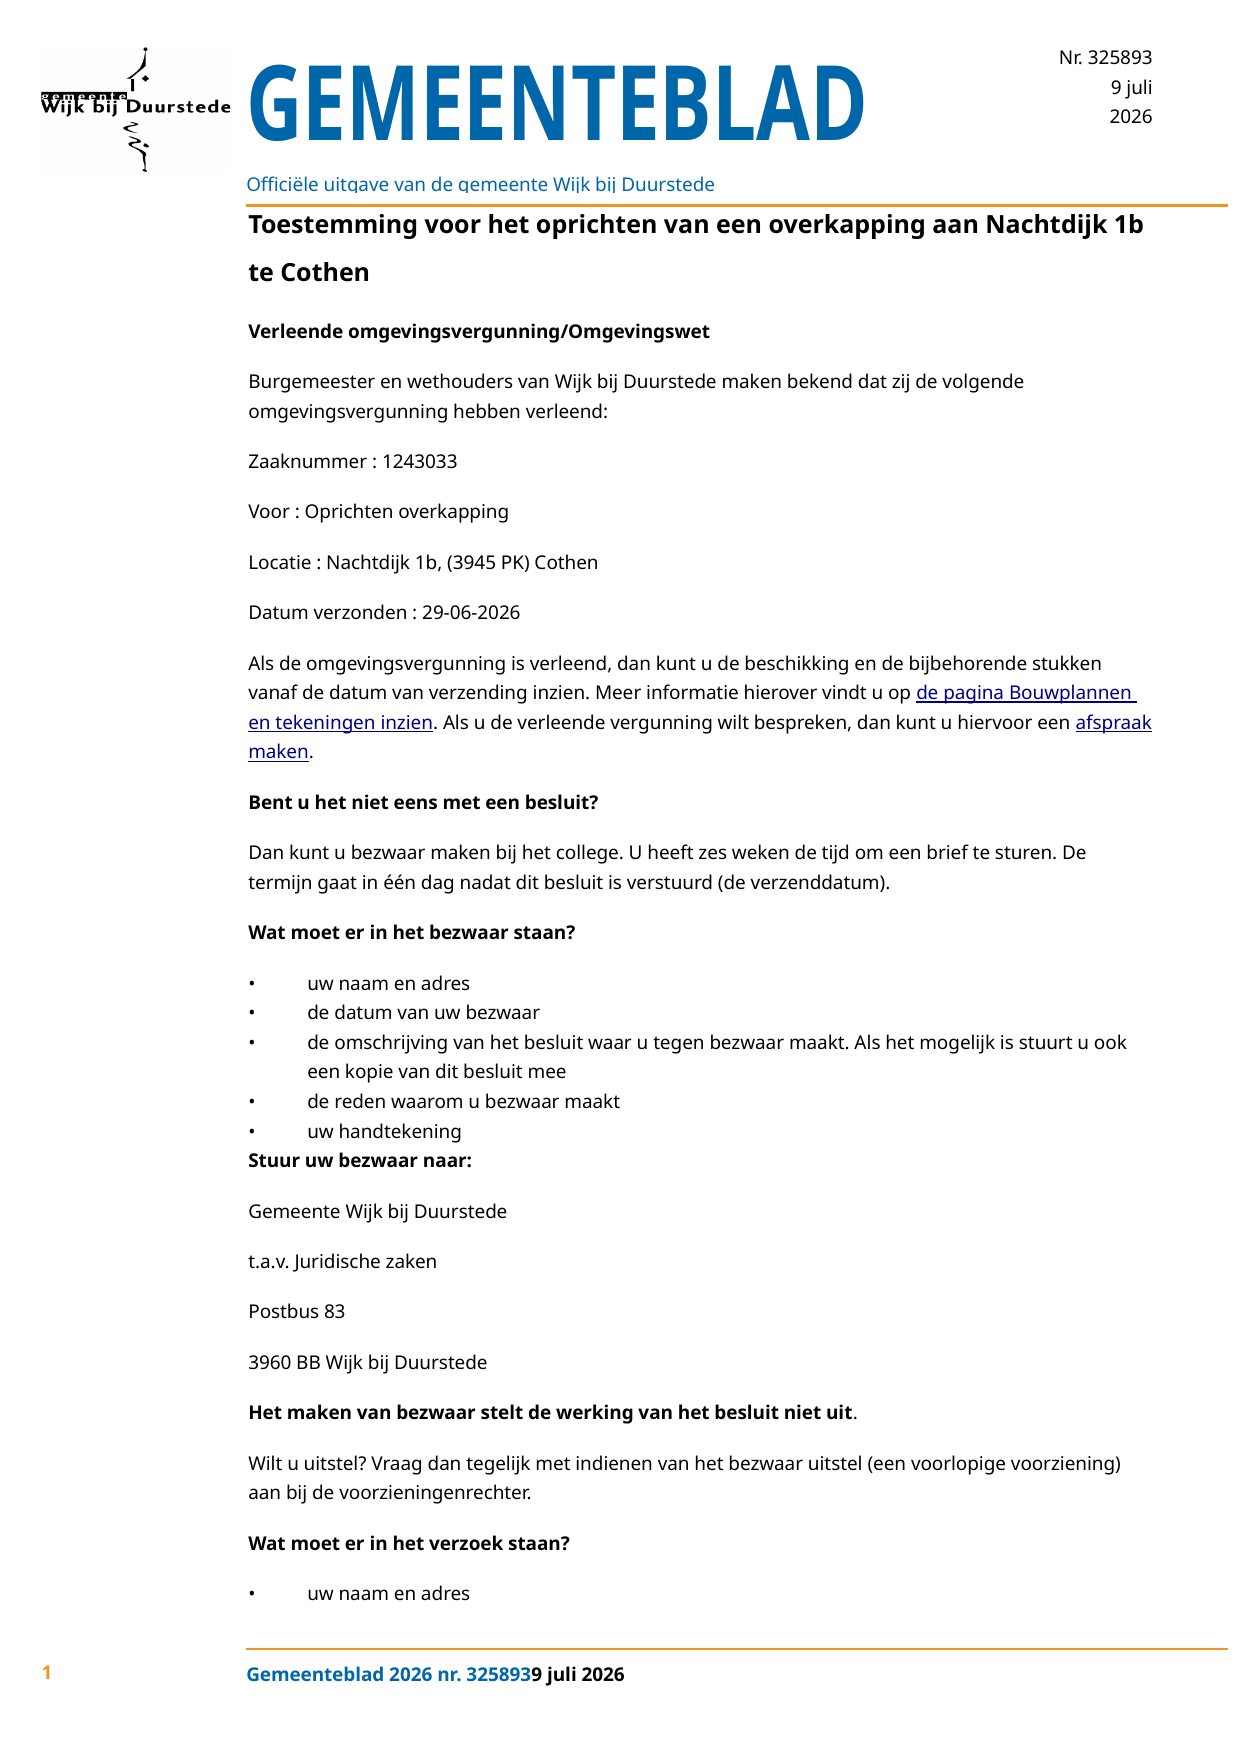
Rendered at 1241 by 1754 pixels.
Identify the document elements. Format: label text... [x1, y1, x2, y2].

list de reden waarom u bezwaar maakt [248, 1088, 1152, 1114]
text Dan kunt u bezwaar maken bij het college. U heeft zes weken de tijd om een brief te sturen. De termijn gaat in één dag nadat dit besluit is verstuurd (de verzenddatum). [248, 839, 1152, 895]
list uw naam en adres [248, 1580, 1152, 1606]
text t.a.v. Juridische zaken [248, 1248, 1152, 1274]
text Wat moet er in het verzoek staan? [248, 1530, 1152, 1556]
text Locatie : Nachtdijk 1b, (3945 PK) Cothen [248, 549, 1152, 575]
text Wat moet er in het bezwaar staan? [248, 919, 1152, 945]
text Datum verzonden : 29-06-2026 [248, 599, 1152, 625]
text Verleende omgevingsvergunning/Omgevingswet [248, 318, 1152, 344]
text Stuur uw bezwaar naar: [248, 1147, 1152, 1173]
text Postbus 83 [248, 1299, 1152, 1324]
text Bent u het niet eens met een besluit? [248, 789, 1152, 815]
text Toestemming voor het oprichten van een overkapping aan Nachtdijk 1b te Cothen [248, 207, 1152, 288]
list de datum van uw bezwaar [248, 999, 1152, 1025]
text Burgemeester en wethouders van Wijk bij Duurstede maken bekend dat zij de volgende omgevingsvergunning hebben verleend: [248, 368, 1152, 424]
text Het maken van bezwaar stelt de werking van het besluit niet uit. [248, 1399, 1152, 1425]
list uw naam en adres [248, 970, 1152, 996]
list de omschrijving van het besluit waar u tegen bezwaar maakt. Als het mogelijk is stuurt u ook een kopie van dit besluit mee [248, 1029, 1152, 1084]
text Gemeente Wijk bij Duurstede [248, 1198, 1152, 1224]
list uw handtekening [248, 1118, 1152, 1144]
text Zaaknummer : 1243033 [248, 448, 1152, 474]
text Wilt u uitstel? Vraag dan tegelijk met indienen van het bezwaar uitstel (een voorlopige voorziening) aan bij de voorzieningenrechter. [248, 1450, 1152, 1505]
text 3960 BB Wijk bij Duurstede [248, 1349, 1152, 1375]
text Als de omgevingsvergunning is verleend, dan kunt u de beschikking en de bijbehorende stukken vanaf de datum van verzending inzien. Meer informatie hierover vindt u op de pagina Bouwplannen en tekeningen inzien. Als u de verleende vergunning wilt bespreken, dan kunt u hiervoor een afspraak maken. [248, 650, 1152, 764]
picture [41, 47, 231, 172]
text Voor : Oprichten overkapping [248, 499, 1152, 524]
